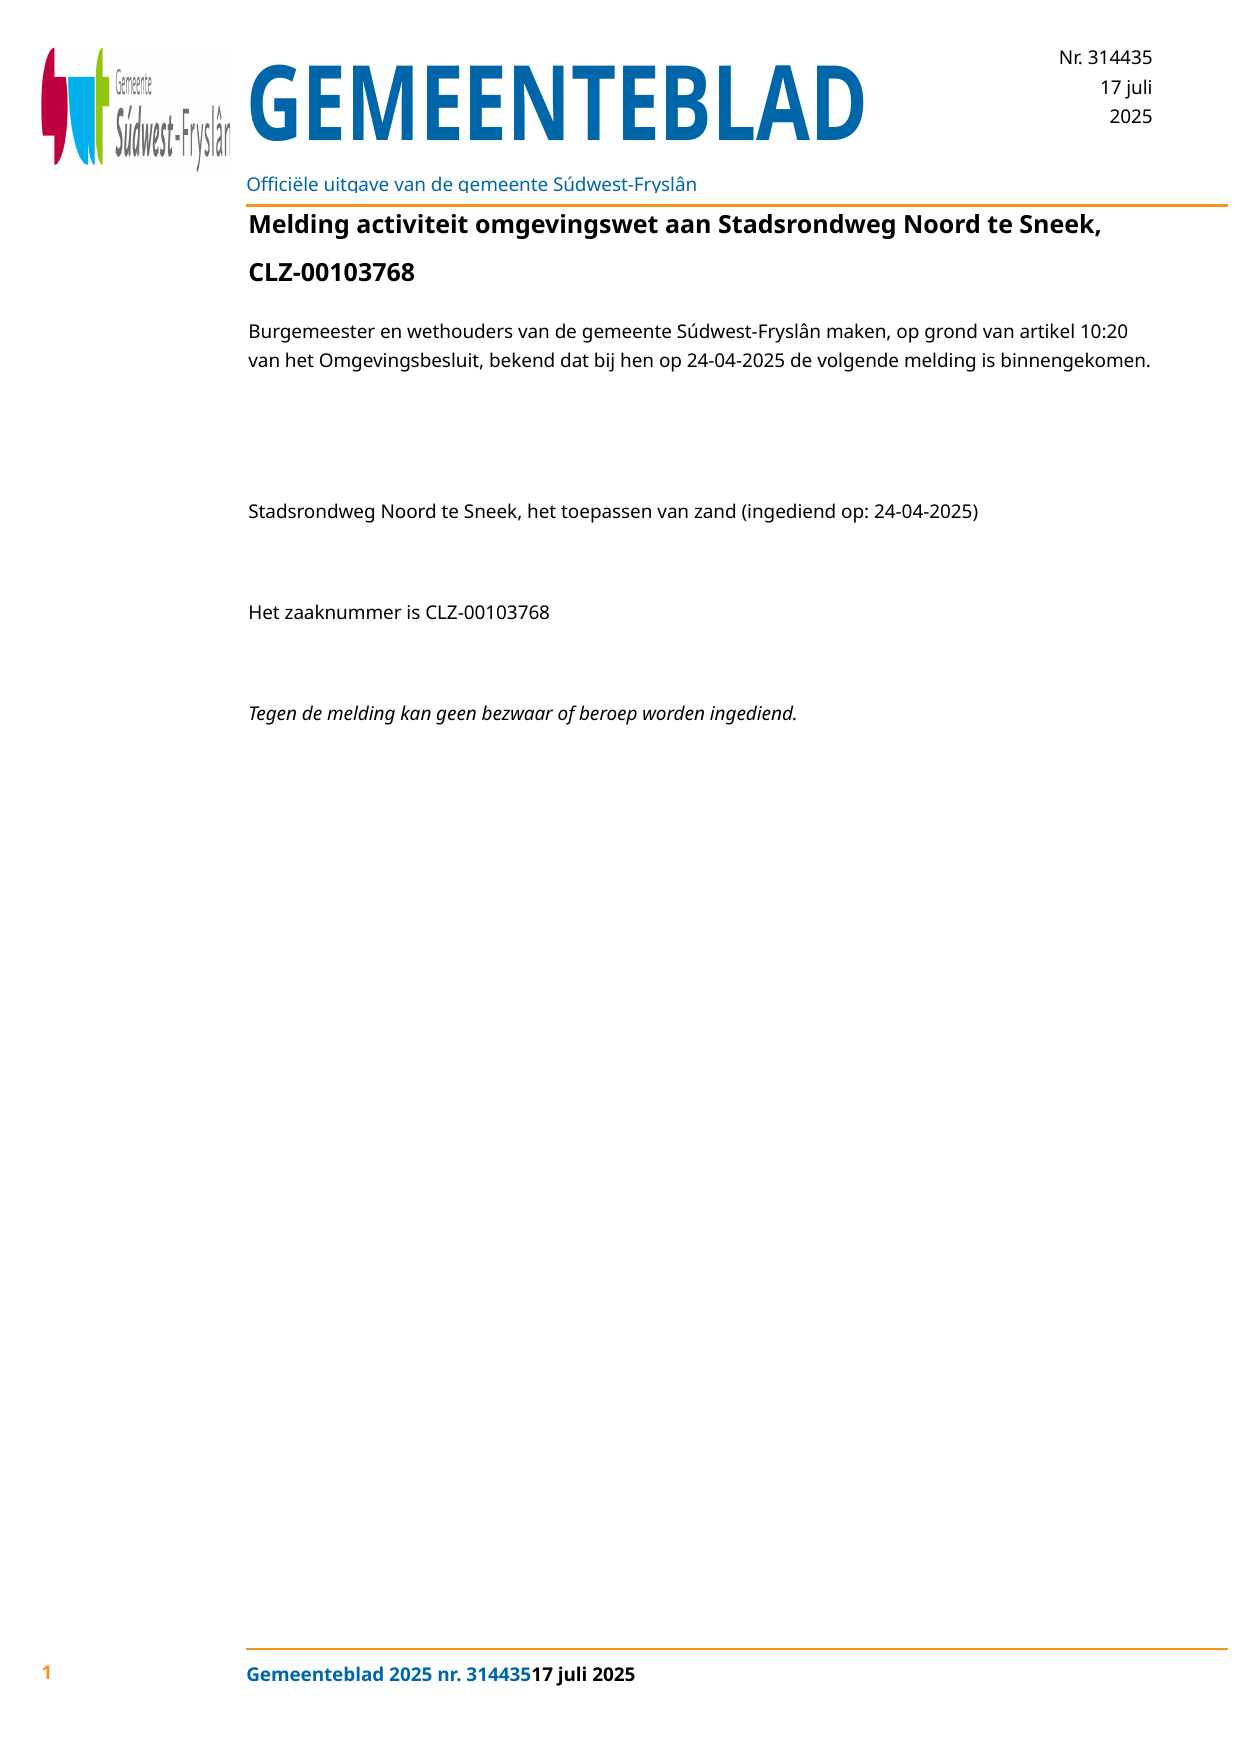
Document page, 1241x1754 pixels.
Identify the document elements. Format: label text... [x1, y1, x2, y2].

text Stadsrondweg Noord te Sneek, het toepassen van zand (ingediend op: 24-04-2025) [248, 499, 1152, 524]
text Burgemeester en wethouders van de gemeente Súdwest-Fryslân maken, op grond van artikel 10:20 van het Omgevingsbesluit, bekend dat bij hen op 24-04-2025 de volgende melding is binnengekomen. [248, 318, 1152, 373]
text Het zaaknummer is CLZ-00103768 [248, 599, 1152, 625]
text Melding activiteit omgevingswet aan Stadsrondweg Noord te Sneek, CLZ-00103768 [248, 207, 1152, 288]
text Tegen de melding kan geen bezwaar of beroep worden ingediend. [248, 700, 1152, 726]
picture [41, 47, 231, 172]
